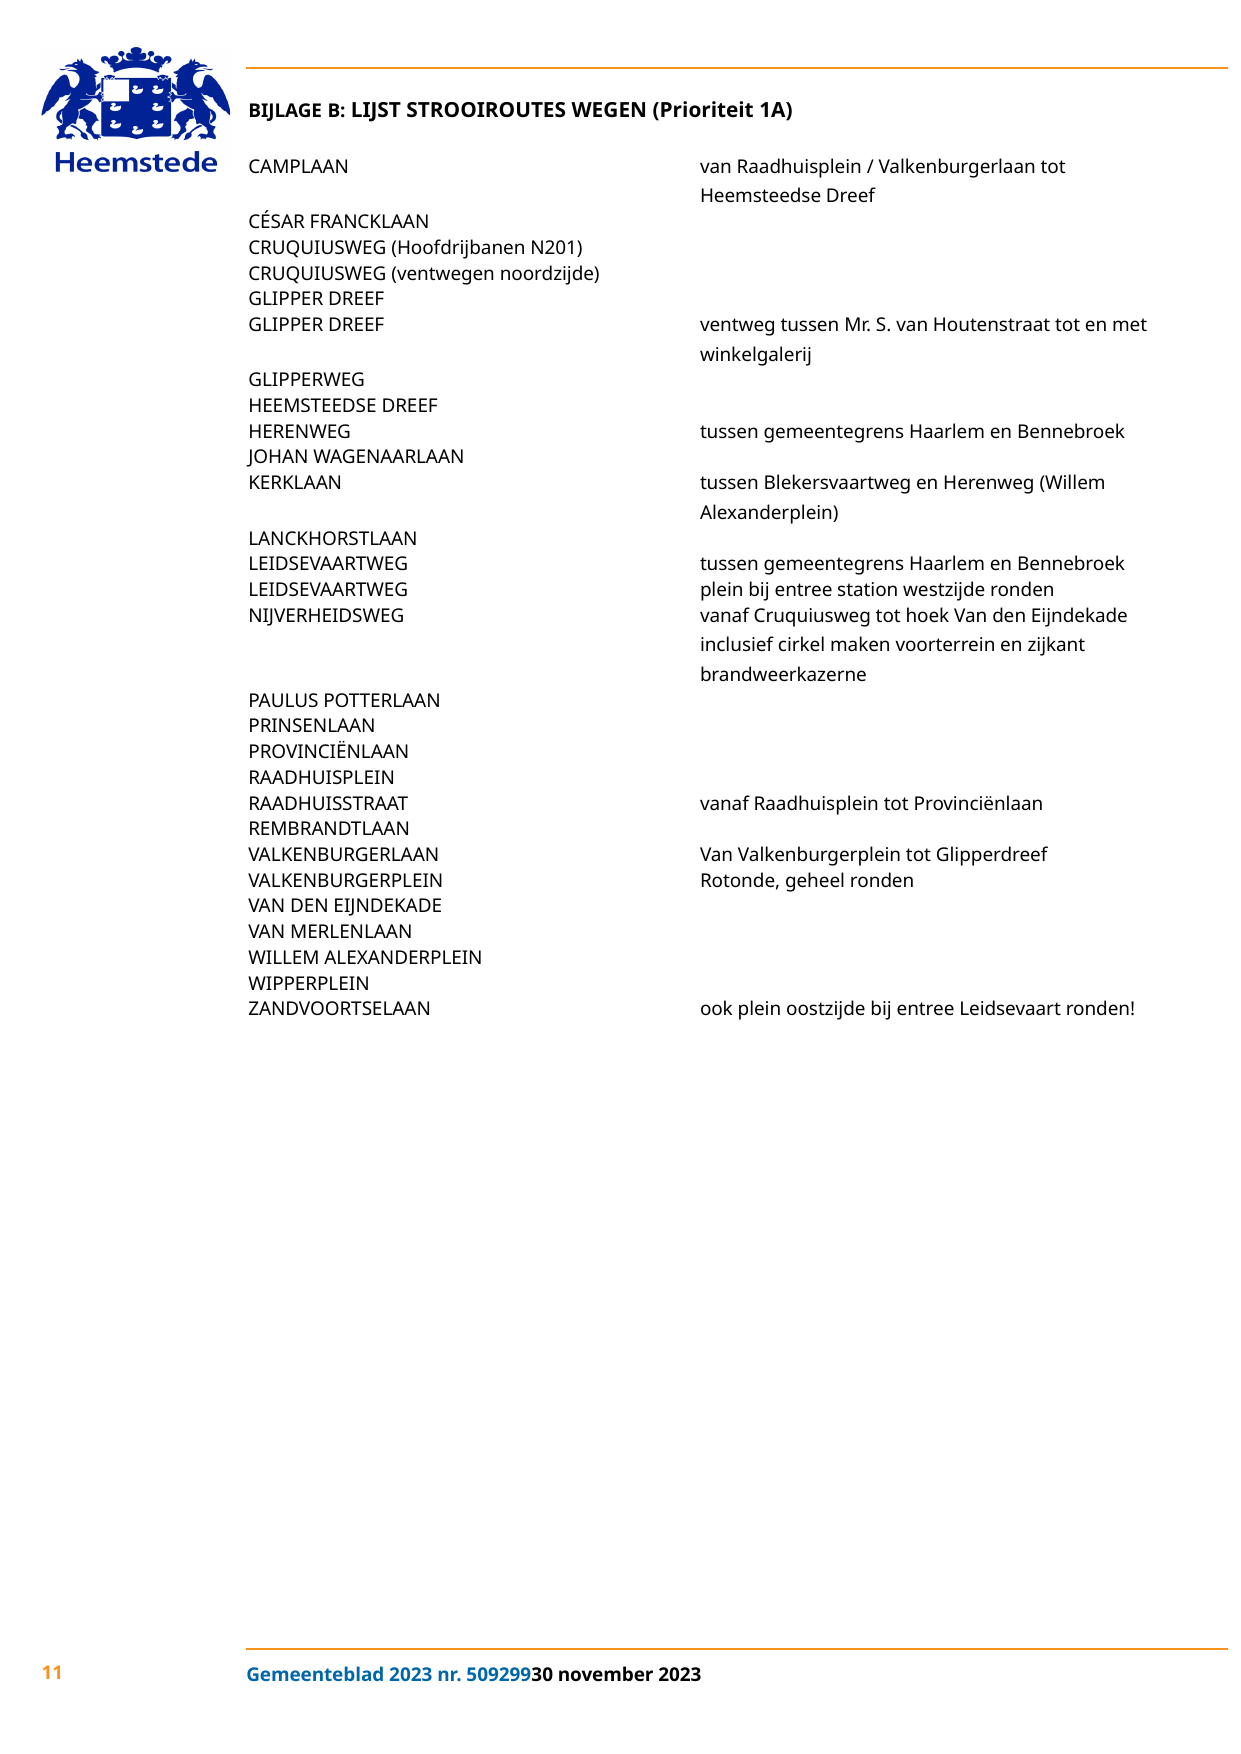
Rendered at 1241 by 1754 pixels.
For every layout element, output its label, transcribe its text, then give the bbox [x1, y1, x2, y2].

table_cell tussen Blekersvaartweg en Herenweg (Willem Alexanderplein) [700, 470, 1152, 525]
table_cell LEIDSEVAARTWEG [248, 576, 700, 602]
table_cell GLIPPER DREEF [248, 286, 700, 311]
table_cell vanaf Raadhuisplein tot Provinciënlaan [700, 790, 1152, 816]
table_cell PRINSENLAAN [248, 713, 700, 738]
table_cell [700, 944, 1152, 970]
table_cell [700, 919, 1152, 944]
table_cell KERKLAAN [248, 470, 700, 525]
table_cell [700, 286, 1152, 311]
table_cell tussen gemeentegrens Haarlem en Bennebroek [700, 551, 1152, 576]
table_cell NIJVERHEIDSWEG [248, 602, 700, 687]
table_cell [700, 713, 1152, 738]
table_cell [700, 208, 1152, 234]
table_cell [700, 367, 1152, 392]
table_cell [700, 738, 1152, 764]
table_cell ZANDVOORTSELAAN [248, 996, 700, 1021]
table_cell vanaf Cruquiusweg tot hoek Van den Eijndekade inclusief cirkel maken voorterrein en zijkant brandweerkazerne [700, 602, 1152, 687]
table_cell WILLEM ALEXANDERPLEIN [248, 944, 700, 970]
table_cell CRUQUIUSWEG (Hoofdrijbanen N201) [248, 234, 700, 260]
table_cell VAN DEN EIJNDEKADE [248, 893, 700, 918]
table_cell JOHAN WAGENAARLAAN [248, 444, 700, 469]
table_cell WIPPERPLEIN [248, 970, 700, 996]
table_cell VAN MERLENLAAN [248, 919, 700, 944]
table_cell ventweg tussen Mr. S. van Houtenstraat tot en met winkelgalerij [700, 311, 1152, 367]
table_cell CRUQUIUSWEG (ventwegen noordzijde) [248, 260, 700, 286]
table_cell CÉSAR FRANCKLAAN [248, 208, 700, 234]
table_cell VALKENBURGERPLEIN [248, 867, 700, 893]
table_cell RAADHUISSTRAAT [248, 790, 700, 816]
table_cell HEEMSTEEDSE DREEF [248, 392, 700, 418]
table_cell [700, 392, 1152, 418]
table_cell REMBRANDTLAAN [248, 816, 700, 841]
table_cell Rotonde, geheel ronden [700, 867, 1152, 893]
table_cell [700, 525, 1152, 551]
table_header van Raadhuisplein / Valkenburgerlaan tot Heemsteedse Dreef [700, 153, 1152, 208]
table_cell Van Valkenburgerplein tot Glipperdreef [700, 841, 1152, 867]
table_cell [700, 764, 1152, 790]
table_cell [700, 234, 1152, 260]
table_cell GLIPPER DREEF [248, 311, 700, 367]
table_cell [700, 893, 1152, 918]
table_cell [700, 816, 1152, 841]
table_cell [700, 260, 1152, 286]
table_cell HERENWEG [248, 418, 700, 444]
text BIJLAGE B: LIJST STROOIROUTES WEGEN (Prioriteit 1A) [248, 95, 1152, 123]
table_cell ook plein oostzijde bij entree Leidsevaart ronden! [700, 996, 1152, 1021]
table_cell RAADHUISPLEIN [248, 764, 700, 790]
table_cell PROVINCIËNLAAN [248, 738, 700, 764]
table_header CAMPLAAN [248, 153, 700, 208]
table_cell VALKENBURGERLAAN [248, 841, 700, 867]
table_cell [700, 970, 1152, 996]
table_cell tussen gemeentegrens Haarlem en Bennebroek [700, 418, 1152, 444]
table_cell LANCKHORSTLAAN [248, 525, 700, 551]
table_cell [700, 444, 1152, 469]
table_cell [700, 687, 1152, 713]
table_cell plein bij entree station westzijde ronden [700, 576, 1152, 602]
picture [41, 47, 231, 172]
table_cell PAULUS POTTERLAAN [248, 687, 700, 713]
table_cell GLIPPERWEG [248, 367, 700, 392]
table_cell LEIDSEVAARTWEG [248, 551, 700, 576]
